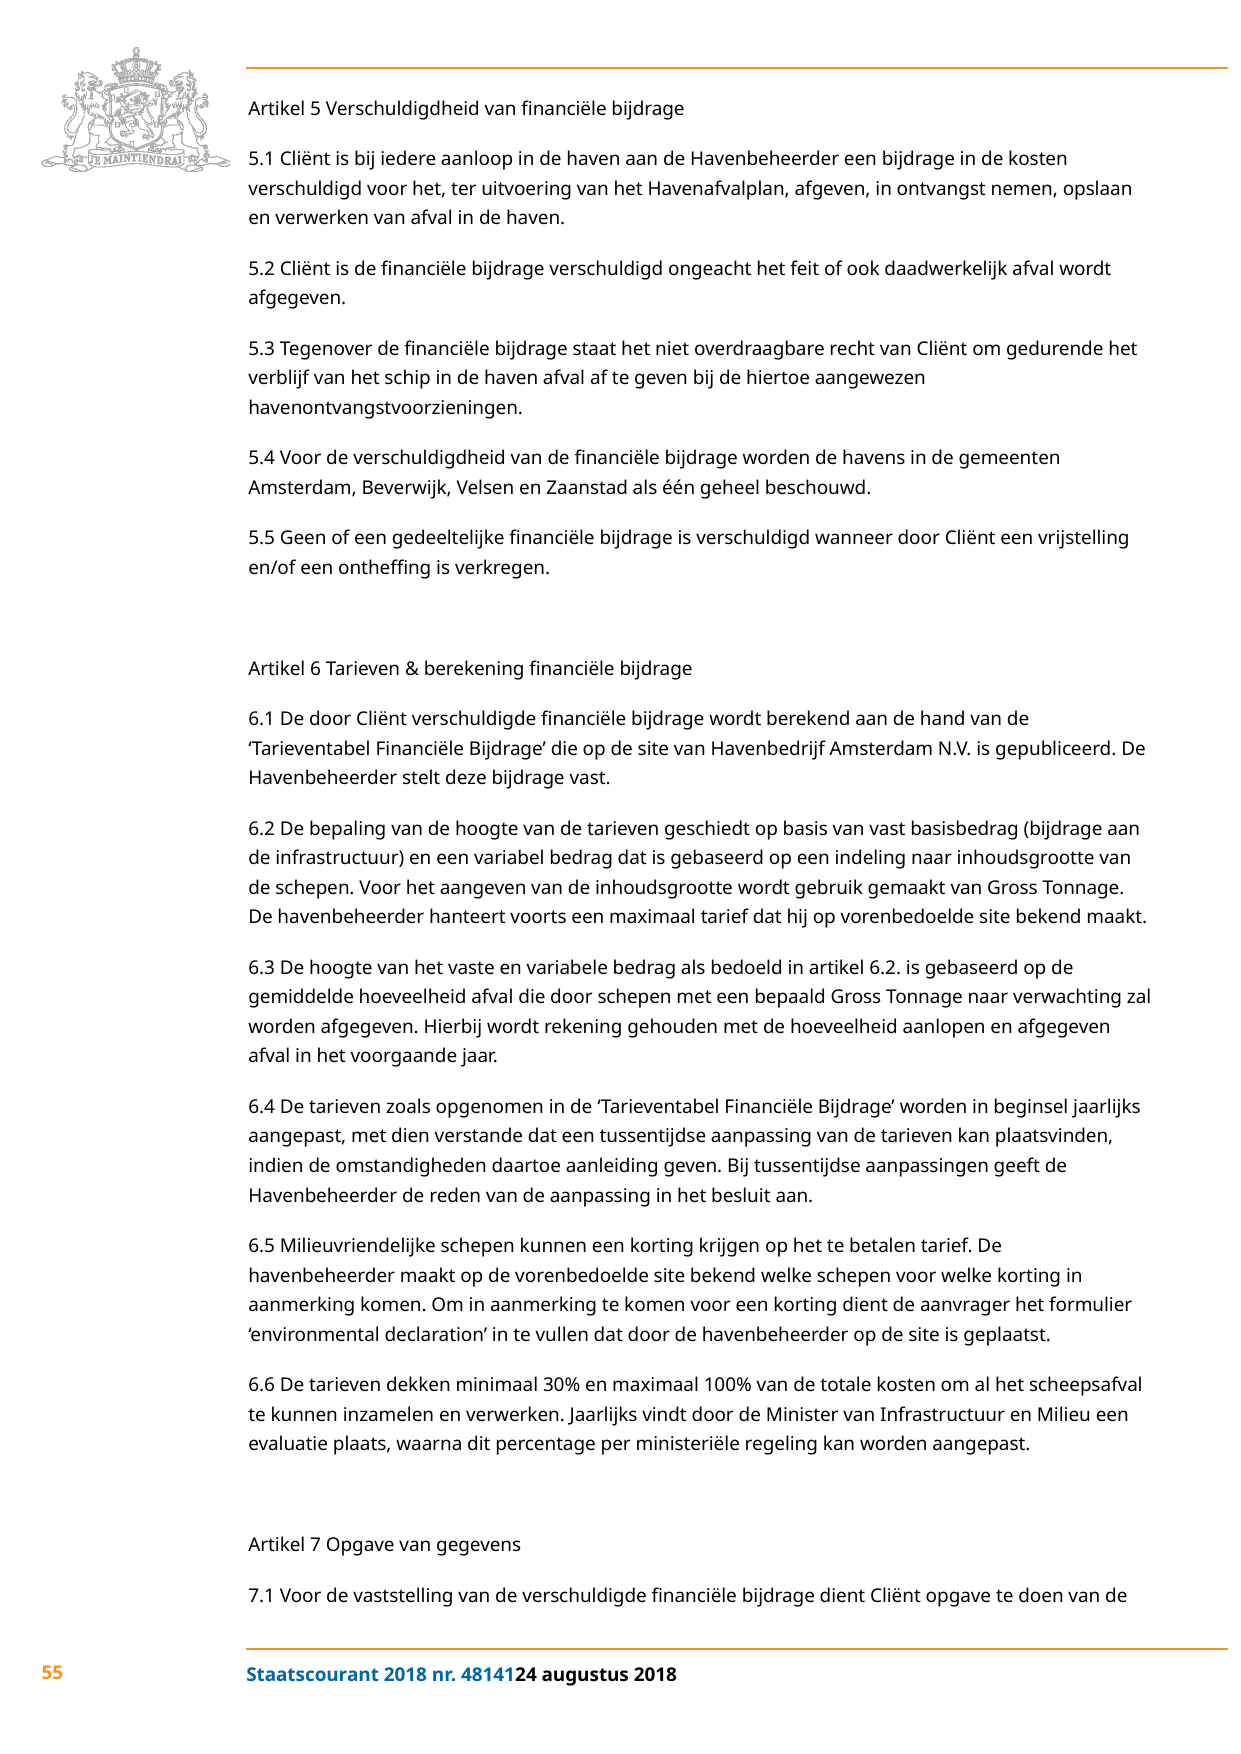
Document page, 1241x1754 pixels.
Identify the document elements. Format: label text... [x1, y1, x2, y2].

text Artikel 7 Opgave van gegevens [248, 1531, 1152, 1557]
text 5.5 Geen of een gedeeltelijke financiële bijdrage is verschuldigd wanneer door Cliënt een vrijstelling en/of een ontheffing is verkregen. [248, 524, 1152, 580]
text 6.5 Milieuvriendelijke schepen kunnen een korting krijgen op het te betalen tarief. De havenbeheerder maakt op de vorenbedoelde site bekend welke schepen voor welke korting in aanmerking komen. Om in aanmerking te komen voor een korting dient de aanvrager het formulier ‘environmental declaration’ in te vullen dat door de havenbeheerder op de site is geplaatst. [248, 1232, 1152, 1347]
text 6.2 De bepaling van de hoogte van de tarieven geschiedt op basis van vast basisbedrag (bijdrage aan de infrastructuur) en een variabel bedrag dat is gebaseerd op een indeling naar inhoudsgrootte van de schepen. Voor het aangeven van de inhoudsgrootte wordt gebruik gemaakt van Gross Tonnage. De havenbeheerder hanteert voorts een maximaal tarief dat hij op vorenbedoelde site bekend maakt. [248, 815, 1152, 929]
text 5.3 Tegenover de financiële bijdrage staat het niet overdraagbare recht van Cliënt om gedurende het verblijf van het schip in de haven afval af te geven bij de hiertoe aangewezen havenontvangstvoorzieningen. [248, 335, 1152, 420]
text 6.6 De tarieven dekken minimaal 30% en maximaal 100% van de totale kosten om al het scheepsafval te kunnen inzamelen en verwerken. Jaarlijks vindt door de Minister van Infrastructuur en Milieu een evaluatie plaats, waarna dit percentage per ministeriële regeling kan worden aangepast. [248, 1371, 1152, 1456]
text 6.4 De tarieven zoals opgenomen in de ‘Tarieventabel Financiële Bijdrage’ worden in beginsel jaarlijks aangepast, met dien verstande dat een tussentijdse aanpassing van de tarieven kan plaatsvinden, indien de omstandigheden daartoe aanleiding geven. Bij tussentijdse aanpassingen geeft de Havenbeheerder de reden van de aanpassing in het besluit aan. [248, 1093, 1152, 1208]
text Artikel 5 Verschuldigdheid van financiële bijdrage [248, 95, 1152, 121]
text 6.1 De door Cliënt verschuldigde financiële bijdrage wordt berekend aan de hand van de ‘Tarieventabel Financiële Bijdrage’ die op de site van Havenbedrijf Amsterdam N.V. is gepubliceerd. De Havenbeheerder stelt deze bijdrage vast. [248, 705, 1152, 790]
text 5.1 Cliënt is bij iedere aanloop in de haven aan de Havenbeheerder een bijdrage in de kosten verschuldigd voor het, ter uitvoering van het Havenafvalplan, afgeven, in ontvangst nemen, opslaan en verwerken van afval in de haven. [248, 145, 1152, 230]
picture [41, 47, 231, 172]
text Artikel 6 Tarieven & berekening financiële bijdrage [248, 655, 1152, 681]
text 7.1 Voor de vaststelling van de verschuldigde financiële bijdrage dient Cliënt opgave te doen van de [248, 1582, 1152, 1608]
text 6.3 De hoogte van het vaste en variabele bedrag als bedoeld in artikel 6.2. is gebaseerd op de gemiddelde hoeveelheid afval die door schepen met een bepaald Gross Tonnage naar verwachting zal worden afgegeven. Hierbij wordt rekening gehouden met de hoeveelheid aanlopen en afgegeven afval in het voorgaande jaar. [248, 954, 1152, 1068]
text 5.4 Voor de verschuldigdheid van de financiële bijdrage worden de havens in de gemeenten Amsterdam, Beverwijk, Velsen en Zaanstad als één geheel beschouwd. [248, 444, 1152, 500]
text 5.2 Cliënt is de financiële bijdrage verschuldigd ongeacht het feit of ook daadwerkelijk afval wordt afgegeven. [248, 255, 1152, 310]
